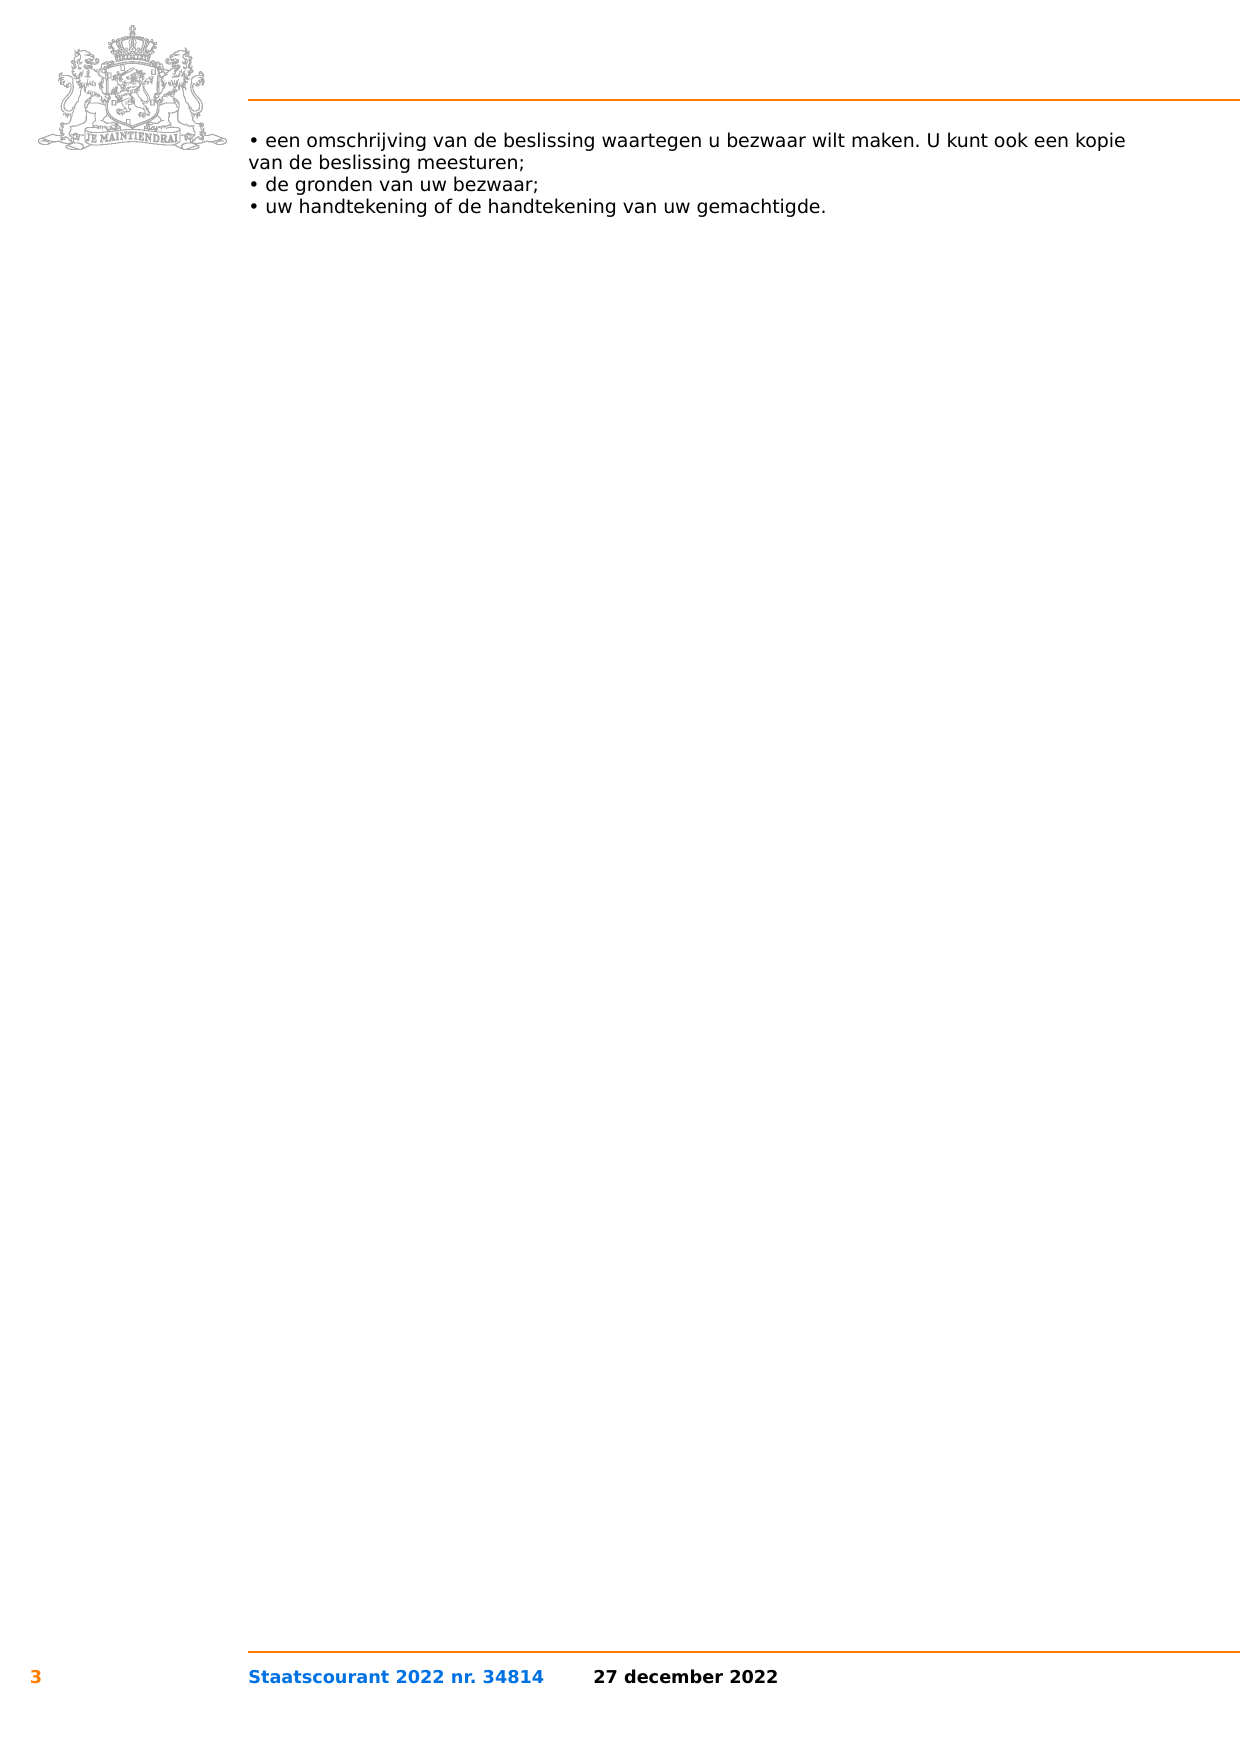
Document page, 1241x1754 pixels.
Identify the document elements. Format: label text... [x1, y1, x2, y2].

picture [38, 25, 227, 150]
text • de gronden van uw bezwaar; [248, 174, 1163, 196]
text • uw handtekening of de handtekening van uw gemachtigde. [248, 196, 1163, 218]
text • een omschrijving van de beslissing waartegen u bezwaar wilt maken. U kunt ook een kopie van de beslissing meesturen; [248, 130, 1163, 174]
